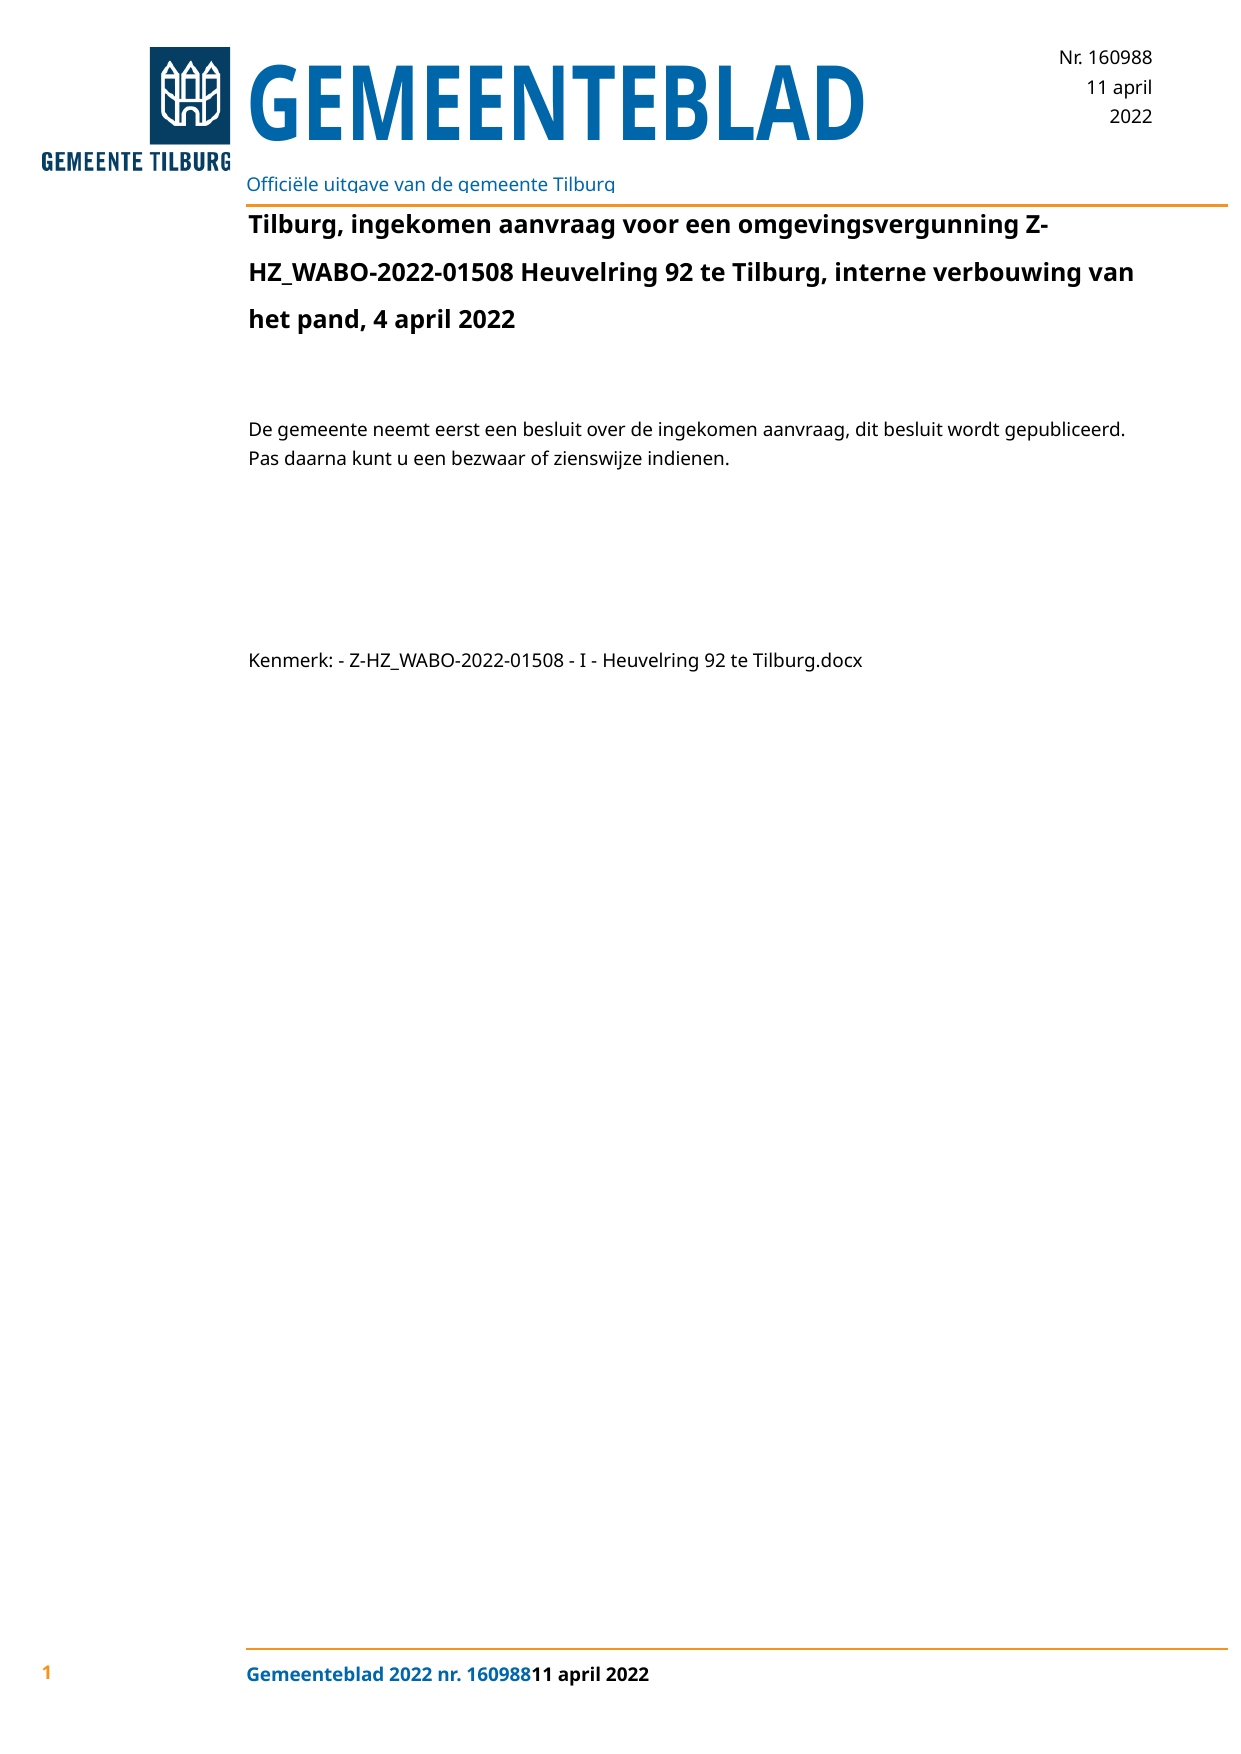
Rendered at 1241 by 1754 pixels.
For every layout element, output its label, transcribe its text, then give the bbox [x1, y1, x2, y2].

text Kenmerk: - Z-HZ_WABO-2022-01508 - I - Heuvelring 92 te Tilburg.docx [248, 647, 1152, 673]
text Tilburg, ingekomen aanvraag voor een omgevingsvergunning Z-HZ_WABO-2022-01508 Heuvelring 92 te Tilburg, interne verbouwing van het pand, 4 april 2022 [248, 207, 1152, 336]
text De gemeente neemt eerst een besluit over de ingekomen aanvraag, dit besluit wordt gepubliceerd. Pas daarna kunt u een bezwaar of zienswijze indienen. [248, 416, 1152, 471]
picture [41, 47, 231, 172]
